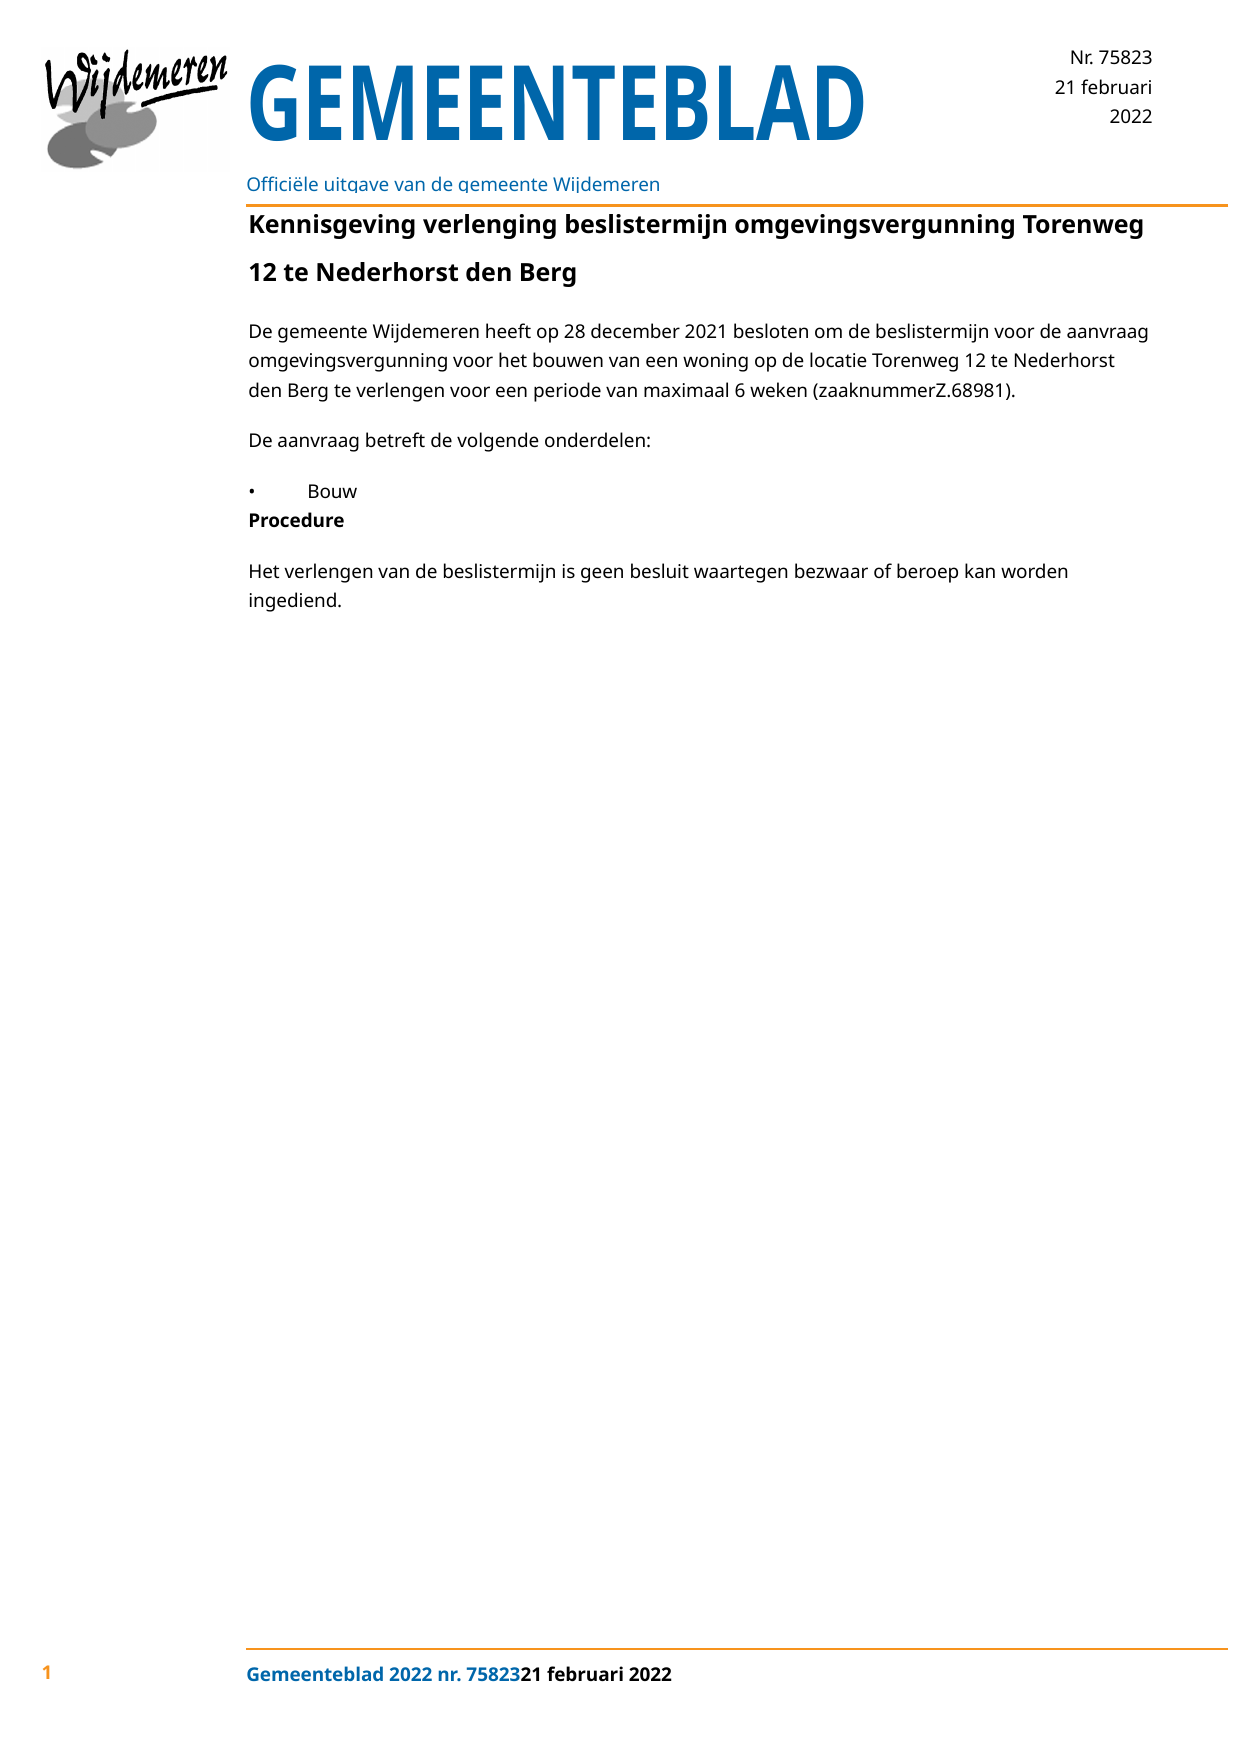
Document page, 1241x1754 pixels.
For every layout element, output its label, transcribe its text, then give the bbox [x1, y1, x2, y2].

text De gemeente Wijdemeren heeft op 28 december 2021 besloten om de beslistermijn voor de aanvraag omgevingsvergunning voor het bouwen van een woning op de locatie Torenweg 12 te Nederhorst den Berg te verlengen voor een periode van maximaal 6 weken (zaaknummerZ.68981). [248, 318, 1152, 403]
picture [41, 47, 231, 172]
text Procedure [248, 507, 1152, 533]
text Kennisgeving verlenging beslistermijn omgevingsvergunning Torenweg 12 te Nederhorst den Berg [248, 207, 1152, 288]
text Het verlengen van de beslistermijn is geen besluit waartegen bezwaar of beroep kan worden ingediend. [248, 558, 1152, 613]
text De aanvraag betreft de volgende onderdelen: [248, 427, 1152, 453]
list Bouw [248, 478, 1152, 504]
